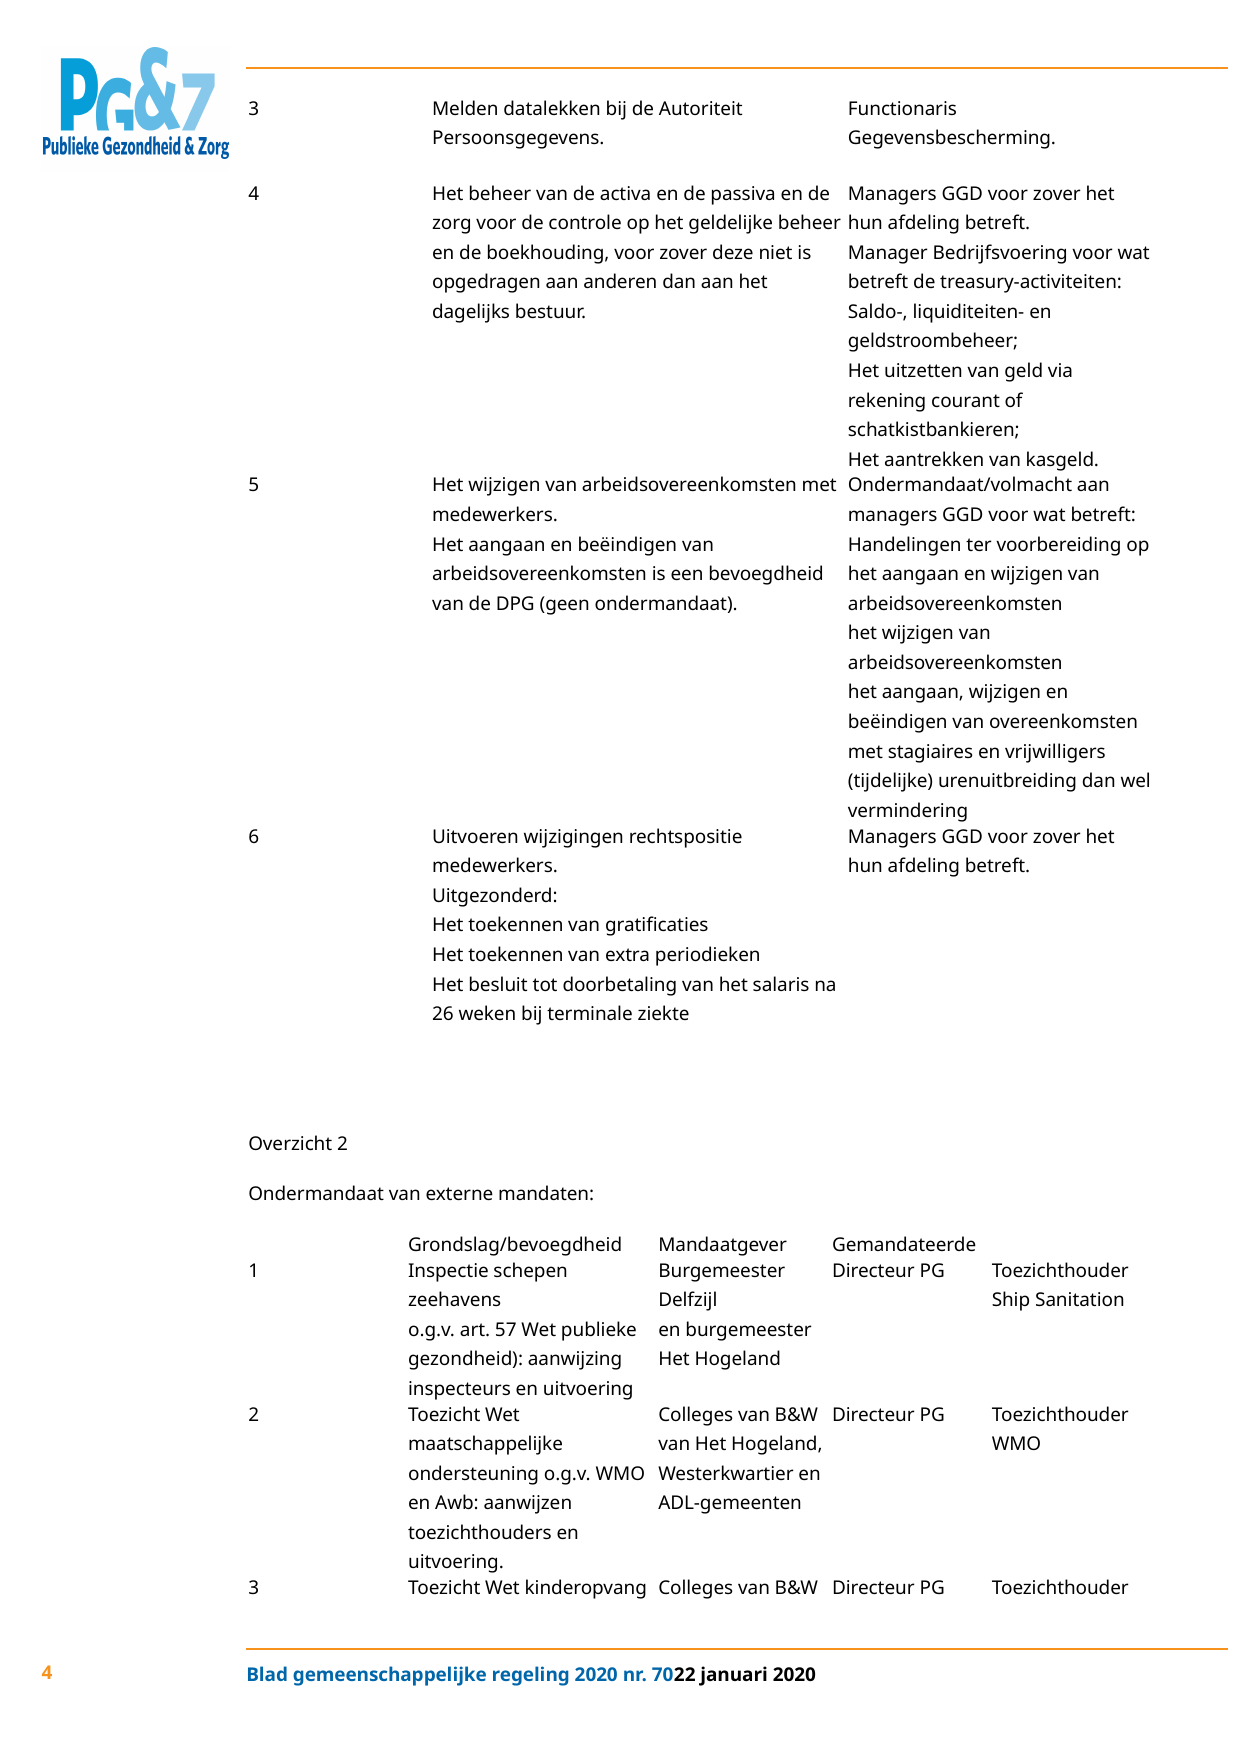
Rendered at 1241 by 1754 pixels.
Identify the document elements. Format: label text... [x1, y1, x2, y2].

table_cell Colleges van B&W van Het Hogeland, Westerkwartier en ADL-gemeenten [658, 1401, 832, 1574]
table_cell 2 [248, 1401, 408, 1574]
table_cell Directeur PG [832, 1401, 992, 1574]
table_cell Ondermandaat/volmacht aan managers GGD voor wat betreft: Handelingen ter voorbereiding op het aangaan en wijzigen van arbeidsovereenkomsten het wijzigen van arbeidsovereenkomsten het aangaan, wijzigen en beëindigen van overeenkomsten met stagiaires en vrijwilligers (tijdelijke) urenuitbreiding dan wel vermindering [848, 472, 1152, 823]
table_cell Burgemeester Delfzijl en burgemeester Het Hogeland [658, 1257, 832, 1401]
table_cell Managers GGD voor zover het hun afdeling betreft. Manager Bedrijfsvoering voor wat betreft de treasury-activiteiten: Saldo-, liquiditeiten- en geldstroombeheer; Het uitzetten van geld via rekening courant of schatkistbankieren; Het aantrekken van kasgeld. [848, 180, 1152, 472]
table_cell Directeur PG [832, 1575, 992, 1600]
table_cell Uitvoeren wijzigingen rechtspositie medewerkers. Uitgezonderd: Het toekennen van gratificaties Het toekennen van extra periodieken Het besluit tot doorbetaling van het salaris na 26 weken bij terminale ziekte [432, 823, 848, 1026]
table_cell Directeur PG [832, 1257, 992, 1401]
table_cell 3 [248, 1575, 408, 1600]
table_cell 6 [248, 823, 432, 1026]
table_header [992, 1231, 1152, 1257]
table_cell Functionaris Gegevensbescherming. [848, 95, 1152, 180]
table_cell Het beheer van de activa en de passiva en de zorg voor de controle op het geldelijke beheer en de boekhouding, voor zover deze niet is opgedragen aan anderen dan aan het dagelijks bestuur. [432, 180, 848, 472]
table_cell Toezicht Wet kinderopvang [408, 1575, 658, 1600]
table_cell 3 [248, 95, 432, 180]
text Ondermandaat van externe mandaten: [248, 1181, 1152, 1206]
table_header [248, 1231, 408, 1257]
table_cell Inspectie schepen zeehavens o.g.v. art. 57 Wet publieke gezondheid): aanwijzing inspecteurs en uitvoering [408, 1257, 658, 1401]
table_cell 5 [248, 472, 432, 823]
table_header Mandaatgever [658, 1231, 832, 1257]
table_cell Managers GGD voor zover het hun afdeling betreft. [848, 823, 1152, 1026]
table_cell Toezichthouder WMO [992, 1401, 1152, 1574]
table_cell Melden datalekken bij de Autoriteit Persoonsgegevens. [432, 95, 848, 180]
table_cell Toezicht Wet maatschappelijke ondersteuning o.g.v. WMO en Awb: aanwijzen toezichthouders en uitvoering. [408, 1401, 658, 1574]
table_cell Toezichthouder [992, 1575, 1152, 1600]
text Overzicht 2 [248, 1130, 1152, 1156]
table_cell Het wijzigen van arbeidsovereenkomsten met medewerkers. Het aangaan en beëindigen van arbeidsovereenkomsten is een bevoegdheid van de DPG (geen ondermandaat). [432, 472, 848, 823]
table_cell 1 [248, 1257, 408, 1401]
table_cell Colleges van B&W [658, 1575, 832, 1600]
picture [41, 47, 231, 172]
table_header Gemandateerde [832, 1231, 992, 1257]
table_header Grondslag/bevoegdheid [408, 1231, 658, 1257]
table_cell Toezichthouder Ship Sanitation [992, 1257, 1152, 1401]
table_cell 4 [248, 180, 432, 472]
